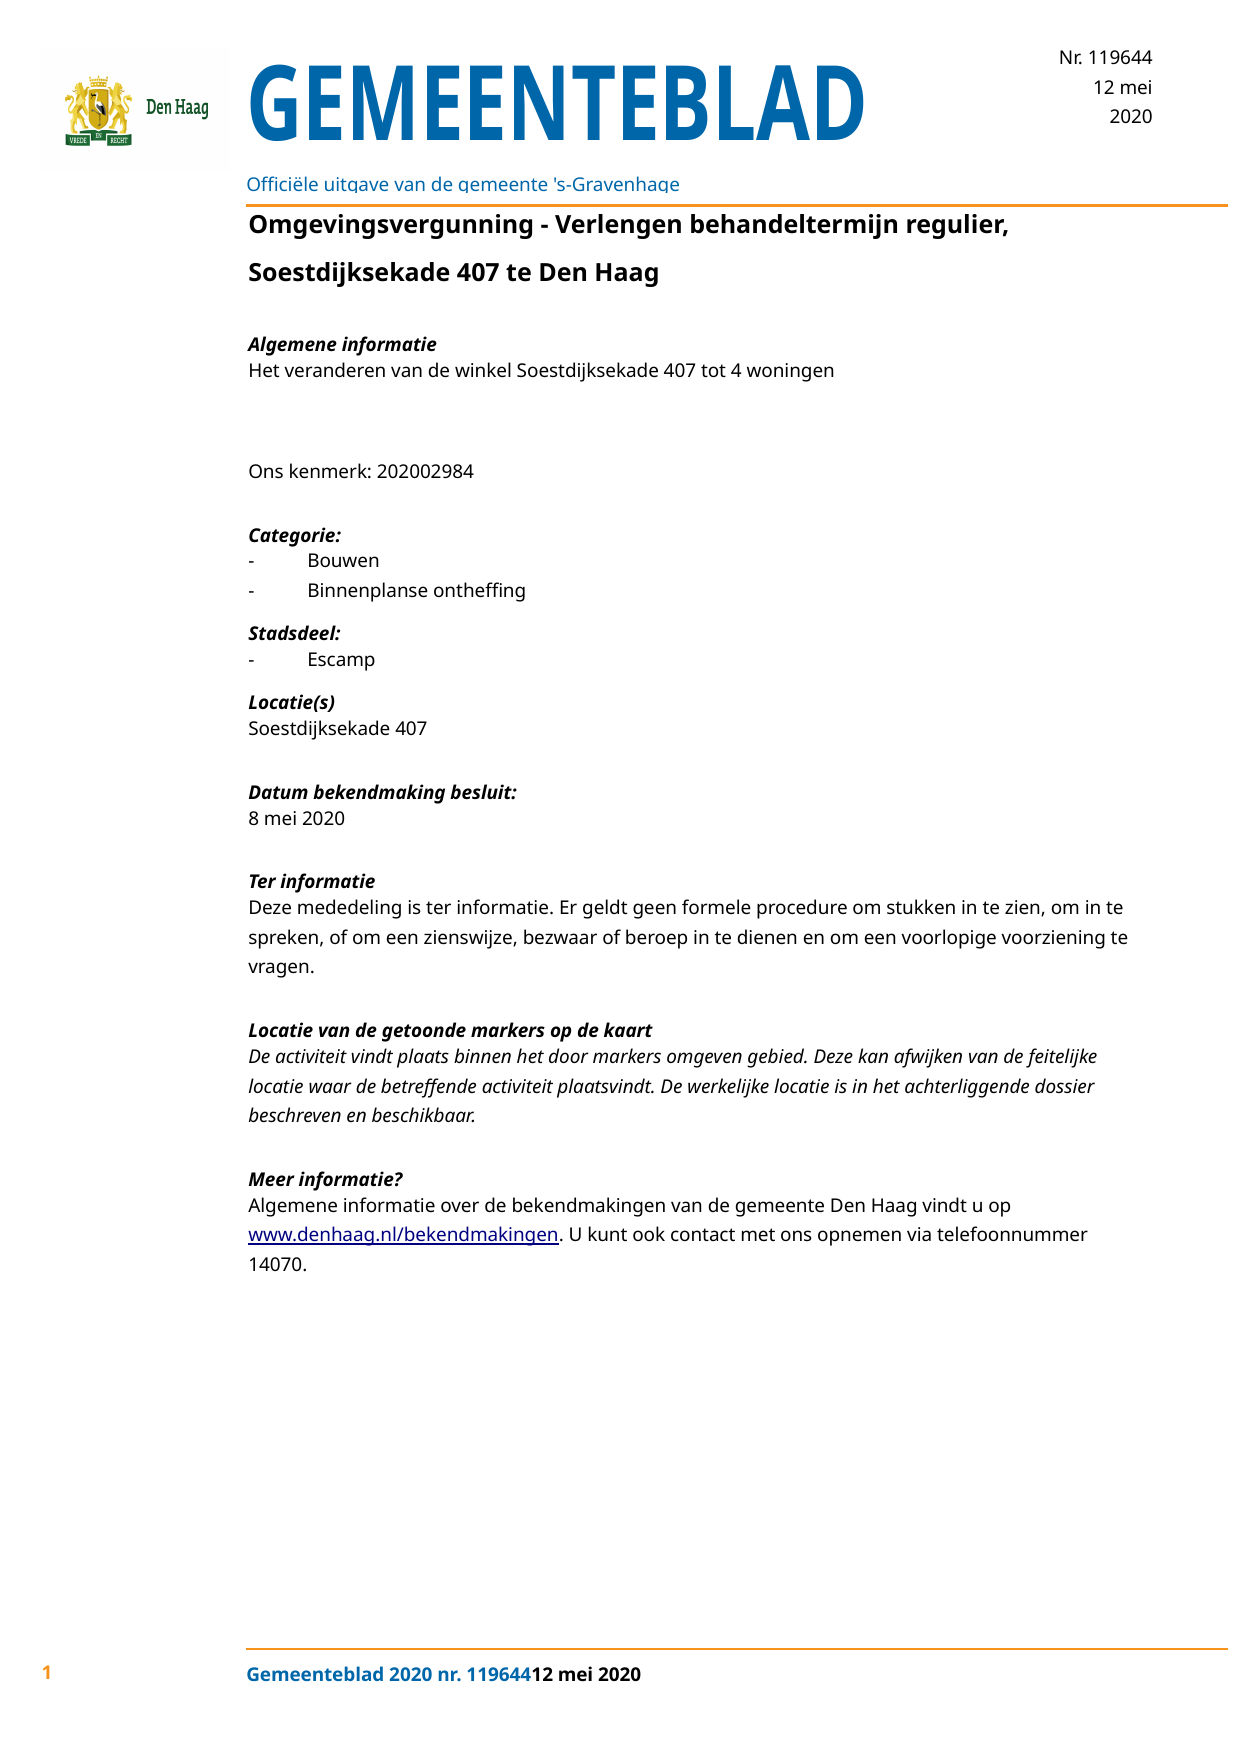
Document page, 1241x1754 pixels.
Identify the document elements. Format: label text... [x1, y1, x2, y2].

list Bouwen [248, 548, 1152, 573]
text 8 mei 2020 [248, 805, 1152, 830]
text Ons kenmerk: 202002984 [248, 458, 1152, 484]
text Meer informatie? [248, 1166, 1152, 1192]
text Categorie: [248, 522, 1152, 548]
text Locatie(s) [248, 689, 1152, 715]
text Soestdijksekade 407 [248, 715, 1152, 741]
text Ter informatie [248, 869, 1152, 894]
text Deze mededeling is ter informatie. Er geldt geen formele procedure om stukken in te zien, om in te spreken, of om een zienswijze, bezwaar of beroep in te dienen en om een voorlopige voorziening te vragen. [248, 894, 1152, 979]
text Datum bekendmaking besluit: [248, 779, 1152, 805]
text Locatie van de getoonde markers op de kaart [248, 1017, 1152, 1043]
text Algemene informatie over de bekendmakingen van de gemeente Den Haag vindt u op www.denhaag.nl/bekendmakingen. U kunt ook contact met ons opnemen via telefoonnummer 14070. [248, 1192, 1152, 1277]
picture [41, 47, 231, 172]
text Omgevingsvergunning - Verlengen behandeltermijn regulier, Soestdijksekade 407 te Den Haag [248, 207, 1152, 288]
text Algemene informatie [248, 331, 1152, 357]
text Stadsdeel: [248, 620, 1152, 646]
text De activiteit vindt plaats binnen het door markers omgeven gebied. Deze kan afwijken van de feitelijke locatie waar de betreffende activiteit plaatsvindt. De werkelijke locatie is in het achterliggende dossier beschreven en beschikbaar. [248, 1043, 1152, 1128]
list Escamp [248, 646, 1152, 672]
list Binnenplanse ontheffing [248, 577, 1152, 603]
text Het veranderen van de winkel Soestdijksekade 407 tot 4 woningen [248, 357, 1152, 383]
